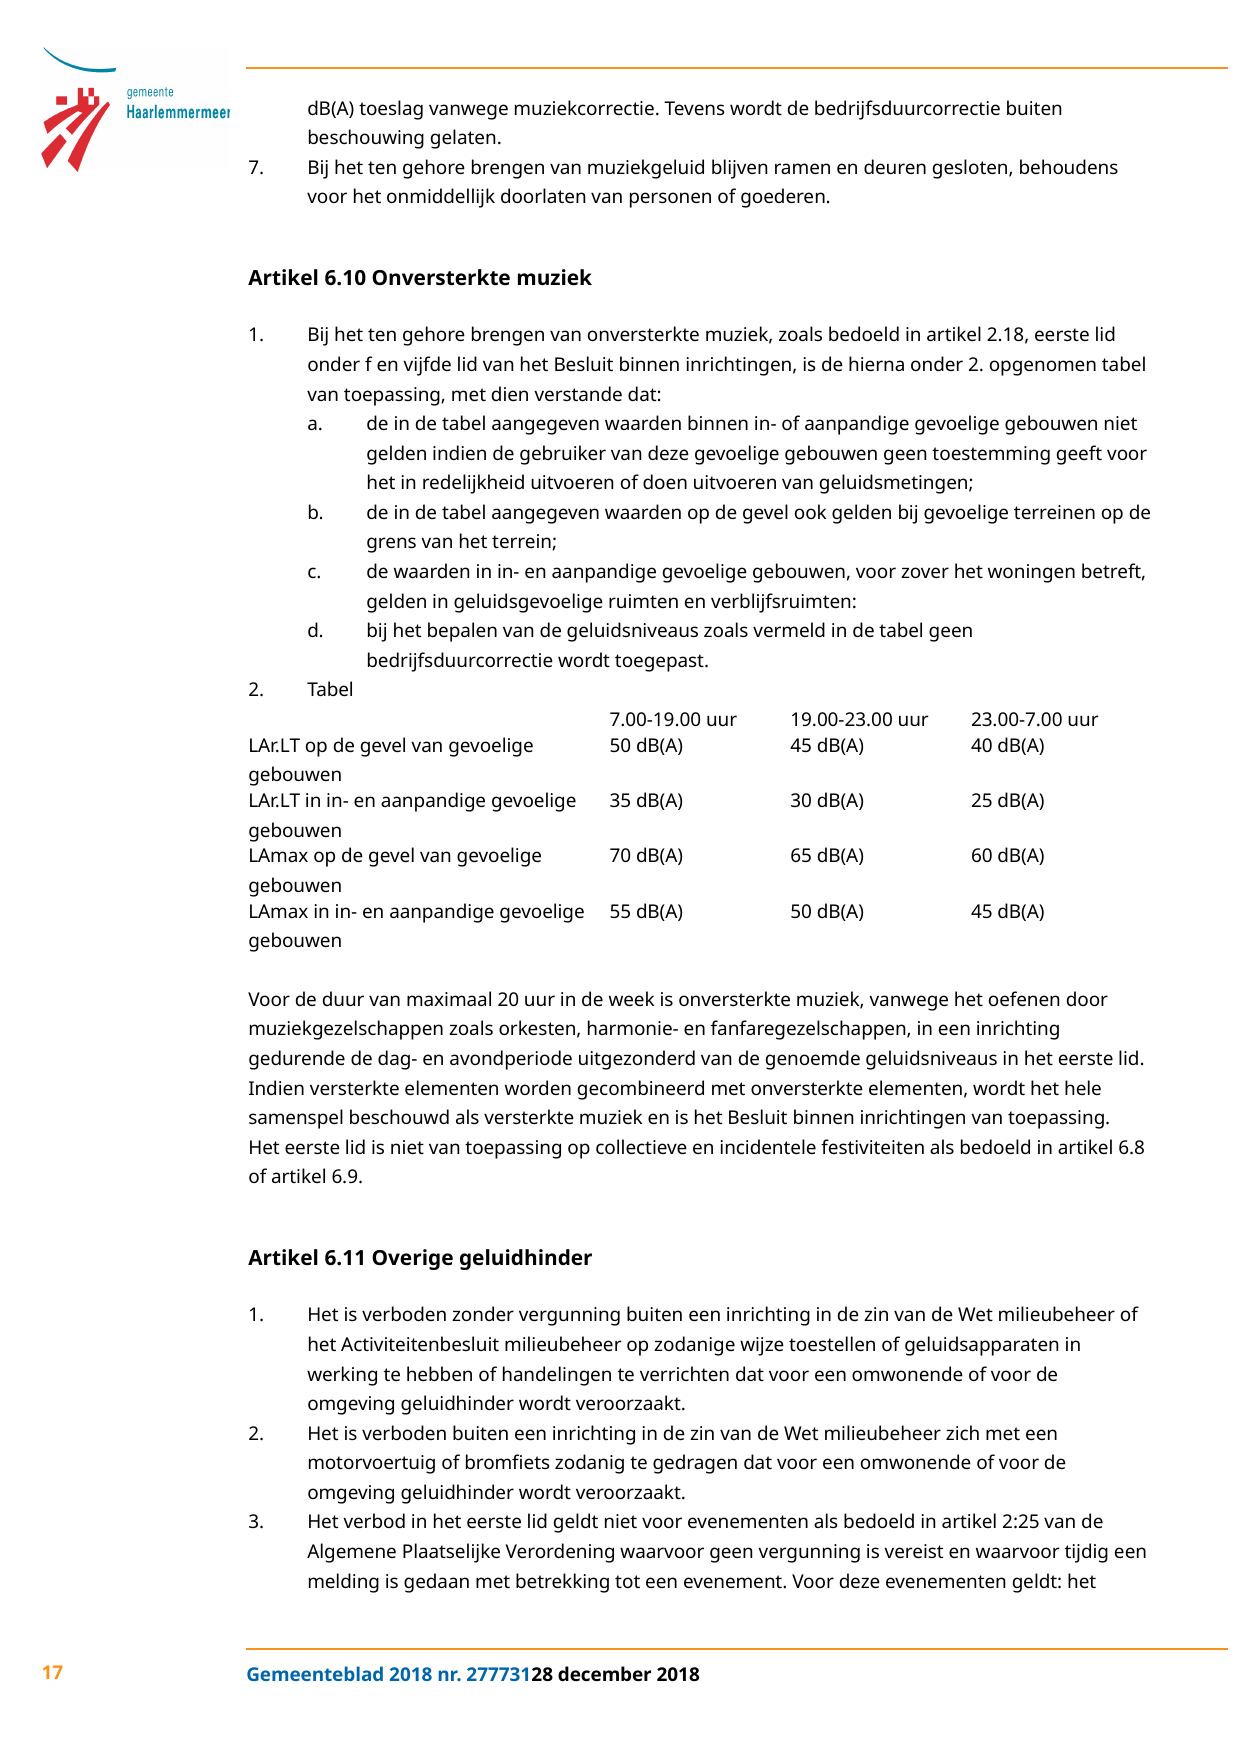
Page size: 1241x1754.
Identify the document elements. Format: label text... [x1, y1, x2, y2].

list Bij het ten gehore brengen van onversterkte muziek, zoals bedoeld in artikel 2.18, eerste lid onder f en vijfde lid van het Besluit binnen inrichtingen, is de hierna onder 2. opgenomen tabel van toepassing, met dien verstande dat: [248, 322, 1152, 406]
table_cell 45 dB(A) [971, 898, 1152, 953]
list Bij het ten gehore brengen van muziekgeluid blijven ramen en deuren gesloten, behoudens voor het onmiddellijk doorlaten van personen of goederen. [248, 154, 1152, 209]
list de in de tabel aangegeven waarden op de gevel ook gelden bij gevoelige terreinen op de grens van het terrein; [307, 499, 1152, 554]
table_header 23.00-7.00 uur [971, 706, 1152, 732]
list Tabel [248, 677, 1152, 702]
list Het is verboden zonder vergunning buiten een inrichting in de zin van de Wet milieubeheer of het Activiteitenbesluit milieubeheer op zodanige wijze toestellen of geluidsapparaten in werking te hebben of handelingen te verrichten dat voor een omwonende of voor de omgeving geluidhinder wordt veroorzaakt. [248, 1302, 1152, 1416]
table_cell 55 dB(A) [609, 898, 790, 953]
table_cell 65 dB(A) [790, 843, 971, 898]
list de in de tabel aangegeven waarden binnen in- of aanpandige gevoelige gebouwen niet gelden indien de gebruiker van deze gevoelige gebouwen geen toestemming geeft voor het in redelijkheid uitvoeren of doen uitvoeren van geluidsmetingen; [307, 410, 1152, 495]
text Indien versterkte elementen worden gecombineerd met onversterkte elementen, wordt het hele samenspel beschouwd als versterkte muziek en is het Besluit binnen inrichtingen van toepassing. [248, 1075, 1152, 1130]
text Het eerste lid is niet van toepassing op collectieve en incidentele festiviteiten als bedoeld in artikel 6.8 of artikel 6.9. [248, 1134, 1152, 1189]
table_cell 25 dB(A) [971, 787, 1152, 843]
table_cell LAmax in in- en aanpandige gevoelige gebouwen [248, 898, 609, 953]
list Het is verboden buiten een inrichting in de zin van de Wet milieubeheer zich met een motorvoertuig of bromfiets zodanig te gedragen dat voor een omwonende of voor de omgeving geluidhinder wordt veroorzaakt. [248, 1420, 1152, 1505]
table_cell 70 dB(A) [609, 843, 790, 898]
list dB(A) toeslag vanwege muziekcorrectie. Tevens wordt de bedrijfsduurcorrectie buiten beschouwing gelaten. [248, 95, 1152, 150]
table_cell 45 dB(A) [790, 732, 971, 787]
table_cell LAr.LT op de gevel van gevoelige gebouwen [248, 732, 609, 787]
text Artikel 6.10 Onversterkte muziek [248, 263, 1152, 292]
table_cell LAmax op de gevel van gevoelige gebouwen [248, 843, 609, 898]
list de waarden in in- en aanpandige gevoelige gebouwen, voor zover het woningen betreft, gelden in geluidsgevoelige ruimten en verblijfsruimten: [307, 558, 1152, 613]
list bij het bepalen van de geluidsniveaus zoals vermeld in de tabel geen bedrijfsduurcorrectie wordt toegepast. [307, 617, 1152, 673]
table_cell 50 dB(A) [790, 898, 971, 953]
text Voor de duur van maximaal 20 uur in de week is onversterkte muziek, vanwege het oefenen door muziekgezelschappen zoals orkesten, harmonie- en fanfaregezelschappen, in een inrichting gedurende de dag- en avondperiode uitgezonderd van de genoemde geluidsniveaus in het eerste lid. [248, 986, 1152, 1071]
table_header [248, 706, 609, 732]
table_cell 40 dB(A) [971, 732, 1152, 787]
text Artikel 6.11 Overige geluidhinder [248, 1243, 1152, 1272]
table_cell 30 dB(A) [790, 787, 971, 843]
table_cell 35 dB(A) [609, 787, 790, 843]
list Het verbod in het eerste lid geldt niet voor evenementen als bedoeld in artikel 2:25 van de Algemene Plaatselijke Verordening waarvoor geen vergunning is vereist en waarvoor tijdig een melding is gedaan met betrekking tot een evenement. Voor deze evenementen geldt: het [248, 1509, 1152, 1593]
table_cell 50 dB(A) [609, 732, 790, 787]
table_header 19.00-23.00 uur [790, 706, 971, 732]
table_header 7.00-19.00 uur [609, 706, 790, 732]
picture [41, 47, 231, 172]
table_cell LAr.LT in in- en aanpandige gevoelige gebouwen [248, 787, 609, 843]
table_cell 60 dB(A) [971, 843, 1152, 898]
